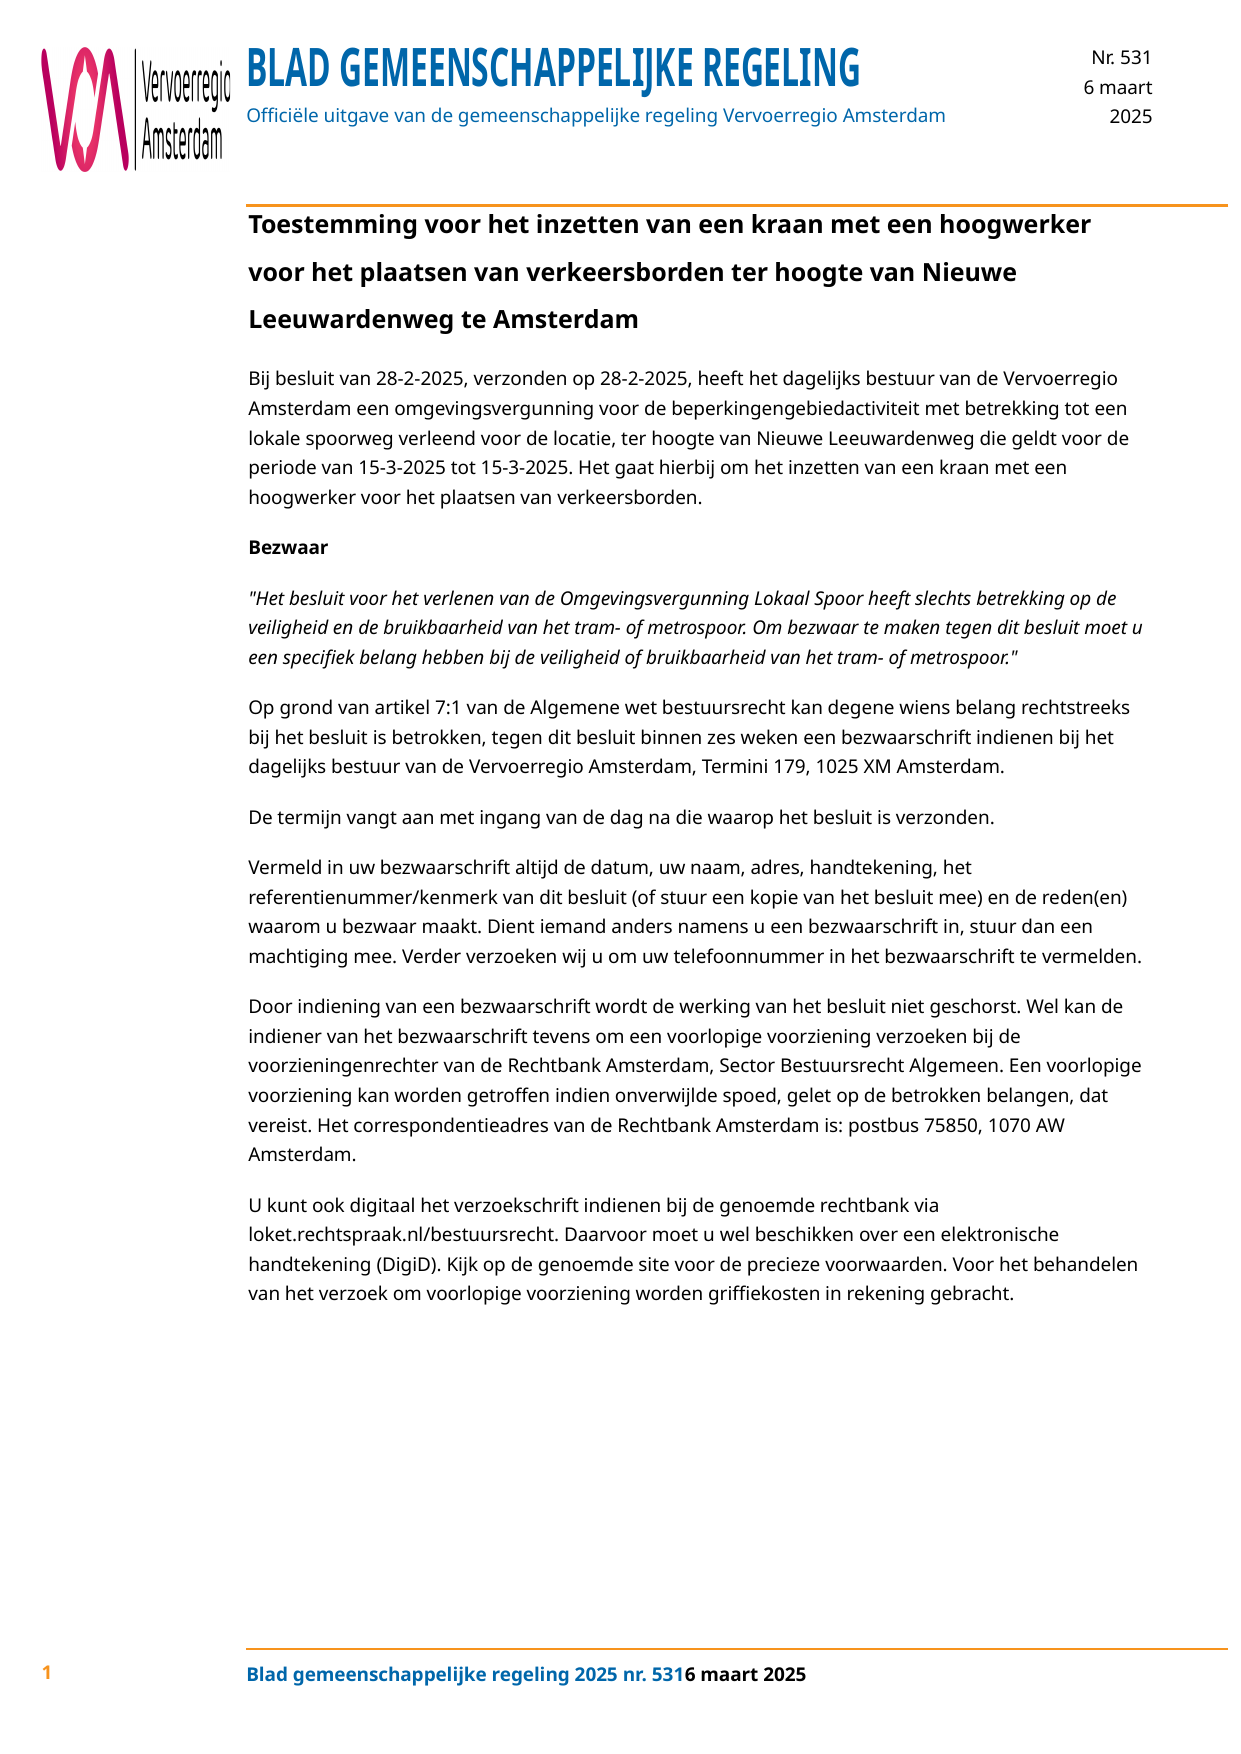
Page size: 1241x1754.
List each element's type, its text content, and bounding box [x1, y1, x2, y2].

text Op grond van artikel 7:1 van de Algemene wet bestuursrecht kan degene wiens belang rechtstreeks bij het besluit is betrokken, tegen dit besluit binnen zes weken een bezwaarschrift indienen bij het dagelijks bestuur van de Vervoerregio Amsterdam, Termini 179, 1025 XM Amsterdam. [248, 694, 1152, 779]
text "Het besluit voor het verlenen van de Omgevingsvergunning Lokaal Spoor heeft slechts betrekking op de veiligheid en de bruikbaarheid van het tram- of metrospoor. Om bezwaar te maken tegen dit besluit moet u een specifiek belang hebben bij de veiligheid of bruikbaarheid van het tram- of metrospoor." [248, 585, 1152, 669]
text Bezwaar [248, 534, 1152, 560]
text Vermeld in uw bezwaarschrift altijd de datum, uw naam, adres, handtekening, het referentienummer/kenmerk van dit besluit (of stuur een kopie van het besluit mee) en de reden(en) waarom u bezwaar maakt. Dient iemand anders namens u een bezwaarschrift in, stuur dan een machtiging mee. Verder verzoeken wij u om uw telefoonnummer in het bezwaarschrift te vermelden. [248, 854, 1152, 969]
text De termijn vangt aan met ingang van de dag na die waarop het besluit is verzonden. [248, 804, 1152, 829]
text Bij besluit van 28-2-2025, verzonden op 28-2-2025, heeft het dagelijks bestuur van de Vervoerregio Amsterdam een omgevingsvergunning voor de beperkingengebiedactiviteit met betrekking tot een lokale spoorweg verleend voor de locatie, ter hoogte van Nieuwe Leeuwardenweg die geldt voor de periode van 15-3-2025 tot 15-3-2025. Het gaat hierbij om het inzetten van een kraan met een hoogwerker voor het plaatsen van verkeersborden. [248, 366, 1152, 509]
text Toestemming voor het inzetten van een kraan met een hoogwerker voor het plaatsen van verkeersborden ter hoogte van Nieuwe Leeuwardenweg te Amsterdam [248, 207, 1152, 336]
text U kunt ook digitaal het verzoekschrift indienen bij de genoemde rechtbank via loket.rechtspraak.nl/bestuursrecht. Daarvoor moet u wel beschikken over een elektronische handtekening (DigiD). Kijk op de genoemde site voor de precieze voorwaarden. Voor het behandelen van het verzoek om voorlopige voorziening worden griffiekosten in rekening gebracht. [248, 1192, 1152, 1306]
picture [41, 47, 231, 172]
text Door indiening van een bezwaarschrift wordt de werking van het besluit niet geschorst. Wel kan de indiener van het bezwaarschrift tevens om een voorlopige voorziening verzoeken bij de voorzieningenrechter van de Rechtbank Amsterdam, Sector Bestuursrecht Algemeen. Een voorlopige voorziening kan worden getroffen indien onverwijlde spoed, gelet op de betrokken belangen, dat vereist. Het correspondentieadres van de Rechtbank Amsterdam is: postbus 75850, 1070 AW Amsterdam. [248, 993, 1152, 1167]
